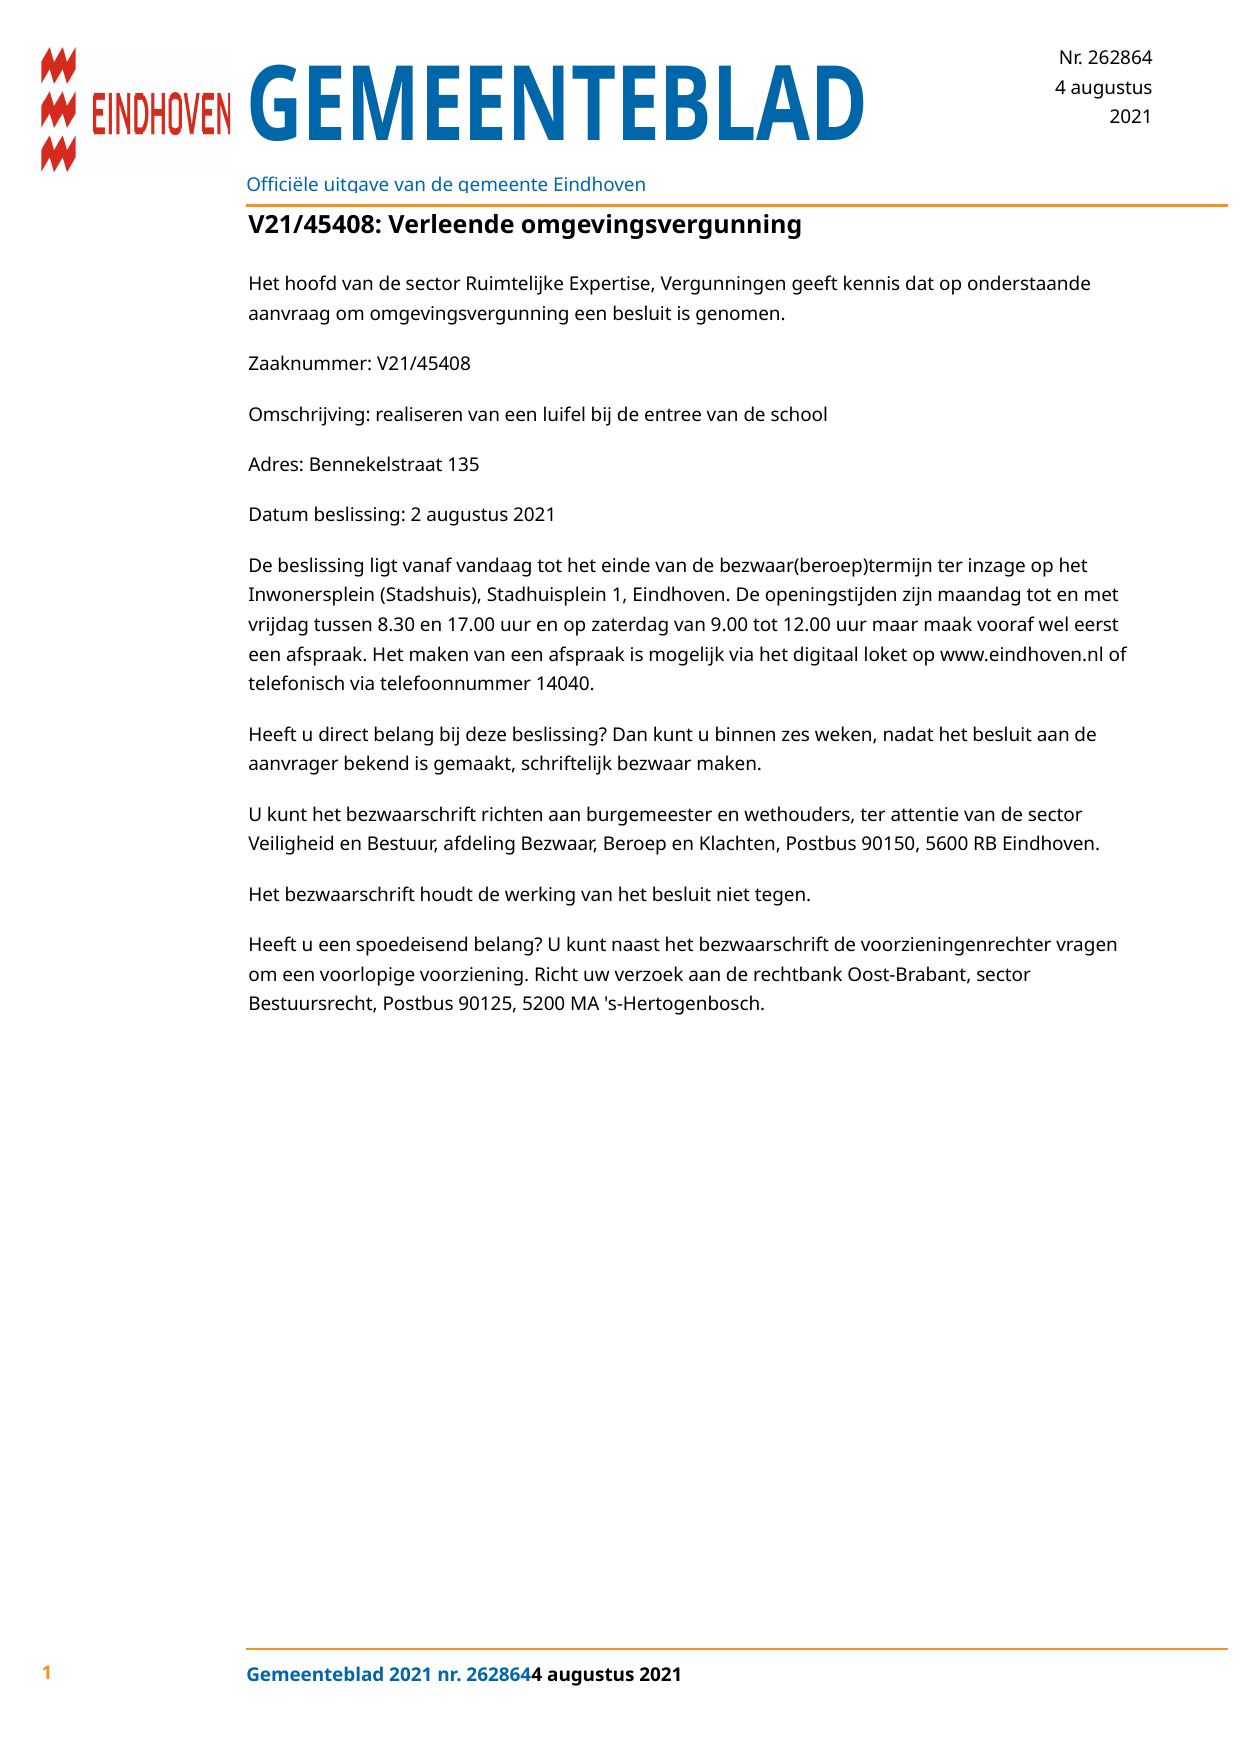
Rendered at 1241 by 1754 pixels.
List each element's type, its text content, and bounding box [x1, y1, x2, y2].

text U kunt het bezwaarschrift richten aan burgemeester en wethouders, ter attentie van de sector Veiligheid en Bestuur, afdeling Bezwaar, Beroep en Klachten, Postbus 90150, 5600 RB Eindhoven. [248, 801, 1152, 856]
text Zaaknummer: V21/45408 [248, 350, 1152, 376]
text V21/45408: Verleende omgevingsvergunning [248, 207, 1152, 241]
text Heeft u direct belang bij deze beslissing? Dan kunt u binnen zes weken, nadat het besluit aan de aanvrager bekend is gemaakt, schriftelijk bezwaar maken. [248, 721, 1152, 776]
text Het bezwaarschrift houdt de werking van het besluit niet tegen. [248, 881, 1152, 906]
text Adres: Bennekelstraat 135 [248, 451, 1152, 477]
text Datum beslissing: 2 augustus 2021 [248, 502, 1152, 527]
picture [41, 47, 231, 172]
text Omschrijving: realiseren van een luifel bij de entree van de school [248, 401, 1152, 426]
text Het hoofd van de sector Ruimtelijke Expertise, Vergunningen geeft kennis dat op onderstaande aanvraag om omgevingsvergunning een besluit is genomen. [248, 270, 1152, 326]
text De beslissing ligt vanaf vandaag tot het einde van de bezwaar(beroep)termijn ter inzage op het Inwonersplein (Stadshuis), Stadhuisplein 1, Eindhoven. De openingstijden zijn maandag tot en met vrijdag tussen 8.30 en 17.00 uur en op zaterdag van 9.00 tot 12.00 uur maar maak vooraf wel eerst een afspraak. Het maken van een afspraak is mogelijk via het digitaal loket op www.eindhoven.nl of telefonisch via telefoonnummer 14040. [248, 552, 1152, 696]
text Heeft u een spoedeisend belang? U kunt naast het bezwaarschrift de voorzieningenrechter vragen om een voorlopige voorziening. Richt uw verzoek aan de rechtbank Oost-Brabant, sector Bestuursrecht, Postbus 90125, 5200 MA 's-Hertogenbosch. [248, 931, 1152, 1016]
